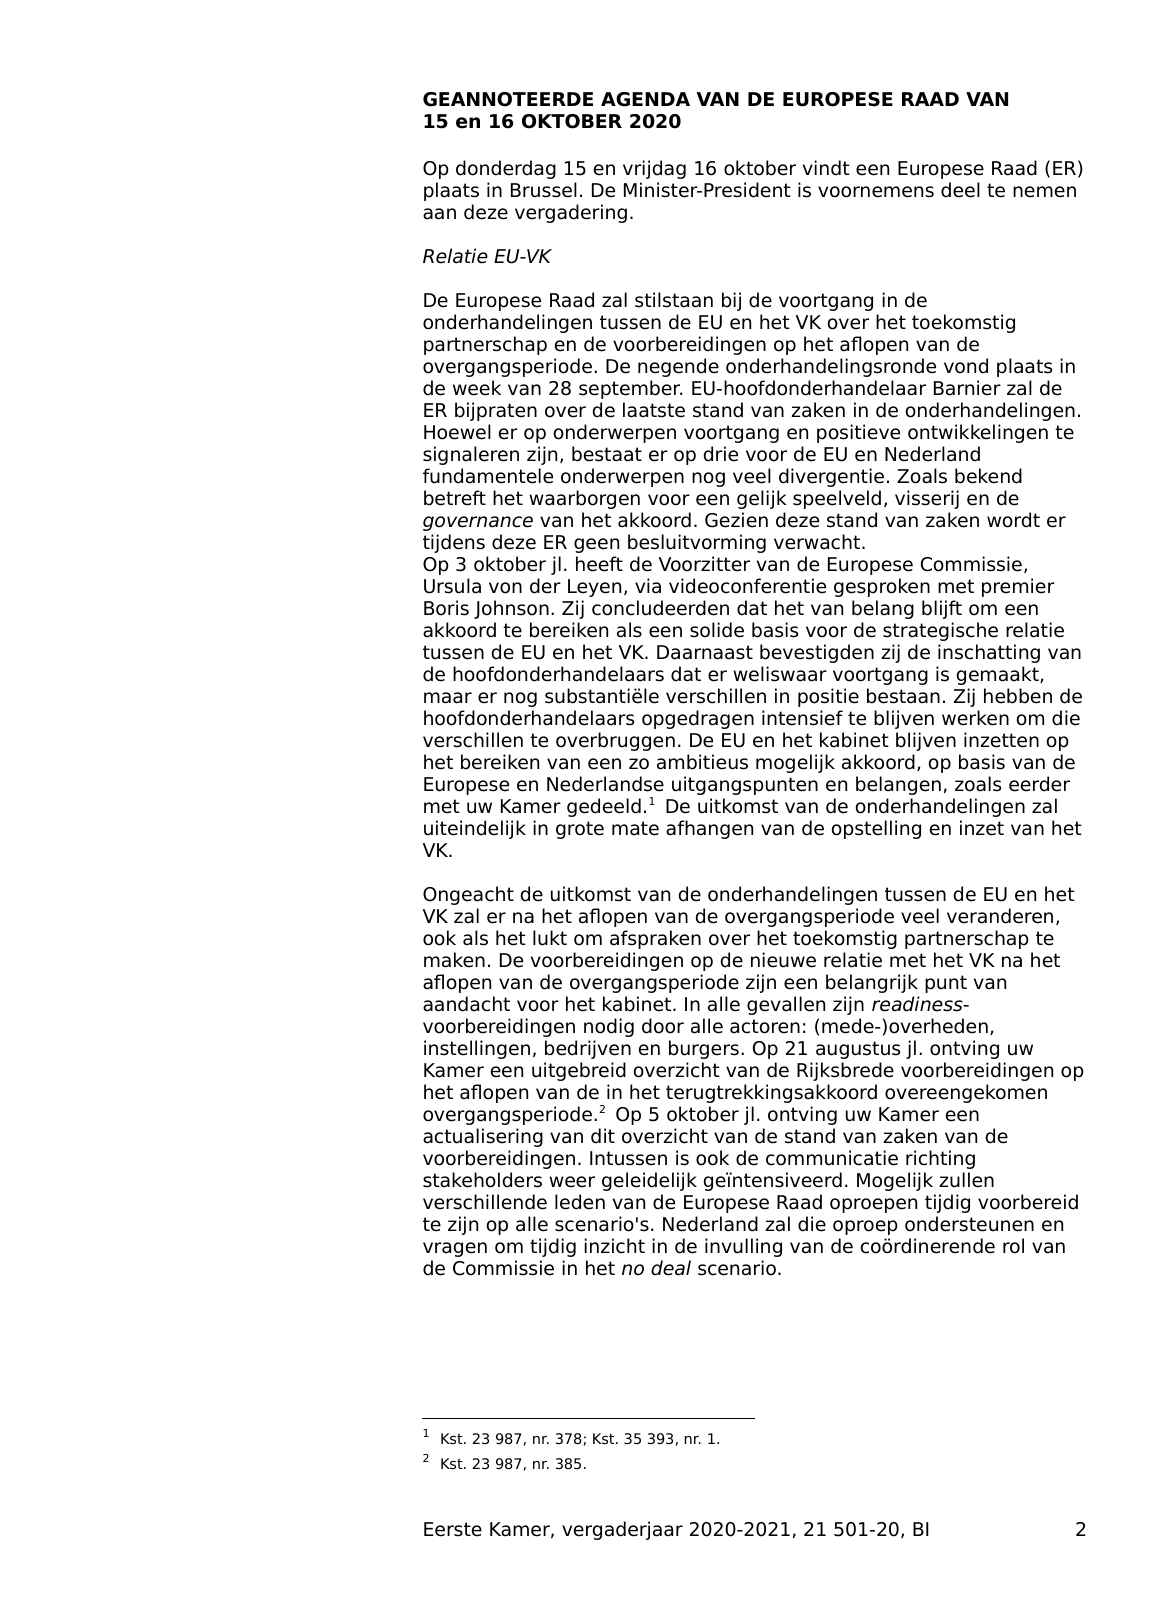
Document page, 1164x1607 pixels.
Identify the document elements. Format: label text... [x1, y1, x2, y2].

text Op donderdag 15 en vrijdag 16 oktober vindt een Europese Raad (ER) plaats in Brussel. De Minister-President is voornemens deel te nemen aan deze vergadering. [422, 158, 1087, 224]
text Op 3 oktober jl. heeft de Voorzitter van de Europese Commissie, Ursula von der Leyen, via videoconferentie gesproken met premier Boris Johnson. Zij concludeerden dat het van belang blijft om een akkoord te bereiken als een solide basis voor de strategische relatie tussen de EU en het VK. Daarnaast bevestigden zij de inschatting van de hoofdonderhandelaars dat er weliswaar voortgang is gemaakt, maar er nog substantiële verschillen in positie bestaan. Zij hebben de hoofdonderhandelaars opgedragen intensief te blijven werken om die verschillen te overbruggen. De EU en het kabinet blijven inzetten op het bereiken van een zo ambitieus mogelijk akkoord, op basis van de Europese en Nederlandse uitgangspunten en belangen, zoals eerder met uw Kamer gedeeld. De uitkomst van de onderhandelingen zal uiteindelijk in grote mate afhangen van de opstelling en inzet van het VK. [422, 554, 1087, 862]
text Ongeacht de uitkomst van de onderhandelingen tussen de EU en het VK zal er na het aflopen van de overgangsperiode veel veranderen, ook als het lukt om afspraken over het toekomstig partnerschap te maken. De voorbereidingen op de nieuwe relatie met het VK na het aflopen van de overgangsperiode zijn een belangrijk punt van aandacht voor het kabinet. In alle gevallen zijn readiness-voorbereidingen nodig door alle actoren: (mede-)overheden, instellingen, bedrijven en burgers. Op 21 augustus jl. ontving uw Kamer een uitgebreid overzicht van de Rijksbrede voorbereidingen op het aflopen van de in het terugtrekkingsakkoord overeengekomen overgangsperiode. Op 5 oktober jl. ontving uw Kamer een actualisering van dit overzicht van de stand van zaken van de voorbereidingen. Intussen is ook de communicatie richting stakeholders weer geleidelijk geïntensiveerd. Mogelijk zullen verschillende leden van de Europese Raad oproepen tijdig voorbereid te zijn op alle scenario's. Nederland zal die oproep ondersteunen en vragen om tijdig inzicht in de invulling van de coördinerende rol van de Commissie in het no deal scenario. [422, 884, 1087, 1279]
text De Europese Raad zal stilstaan bij de voortgang in de onderhandelingen tussen de EU en het VK over het toekomstig partnerschap en de voorbereidingen op het aflopen van de overgangsperiode. De negende onderhandelingsronde vond plaats in de week van 28 september. EU-hoofdonderhandelaar Barnier zal de ER bijpraten over de laatste stand van zaken in de onderhandelingen. Hoewel er op onderwerpen voortgang en positieve ontwikkelingen te signaleren zijn, bestaat er op drie voor de EU en Nederland fundamentele onderwerpen nog veel divergentie. Zoals bekend betreft het waarborgen voor een gelijk speelveld, visserij en de governance van het akkoord. Gezien deze stand van zaken wordt er tijdens deze ER geen besluitvorming verwacht. [422, 290, 1087, 554]
text Kst. 23 987, nr. 385. [422, 1452, 1087, 1474]
text Kst. 23 987, nr. 378; Kst. 35 393, nr. 1. [422, 1427, 1087, 1449]
subtitle Relatie EU-VK [422, 246, 1087, 268]
subtitle GEANNOTEERDE AGENDA VAN DE EUROPESE RAAD VAN 15 en 16 OKTOBER 2020 [422, 89, 1087, 133]
